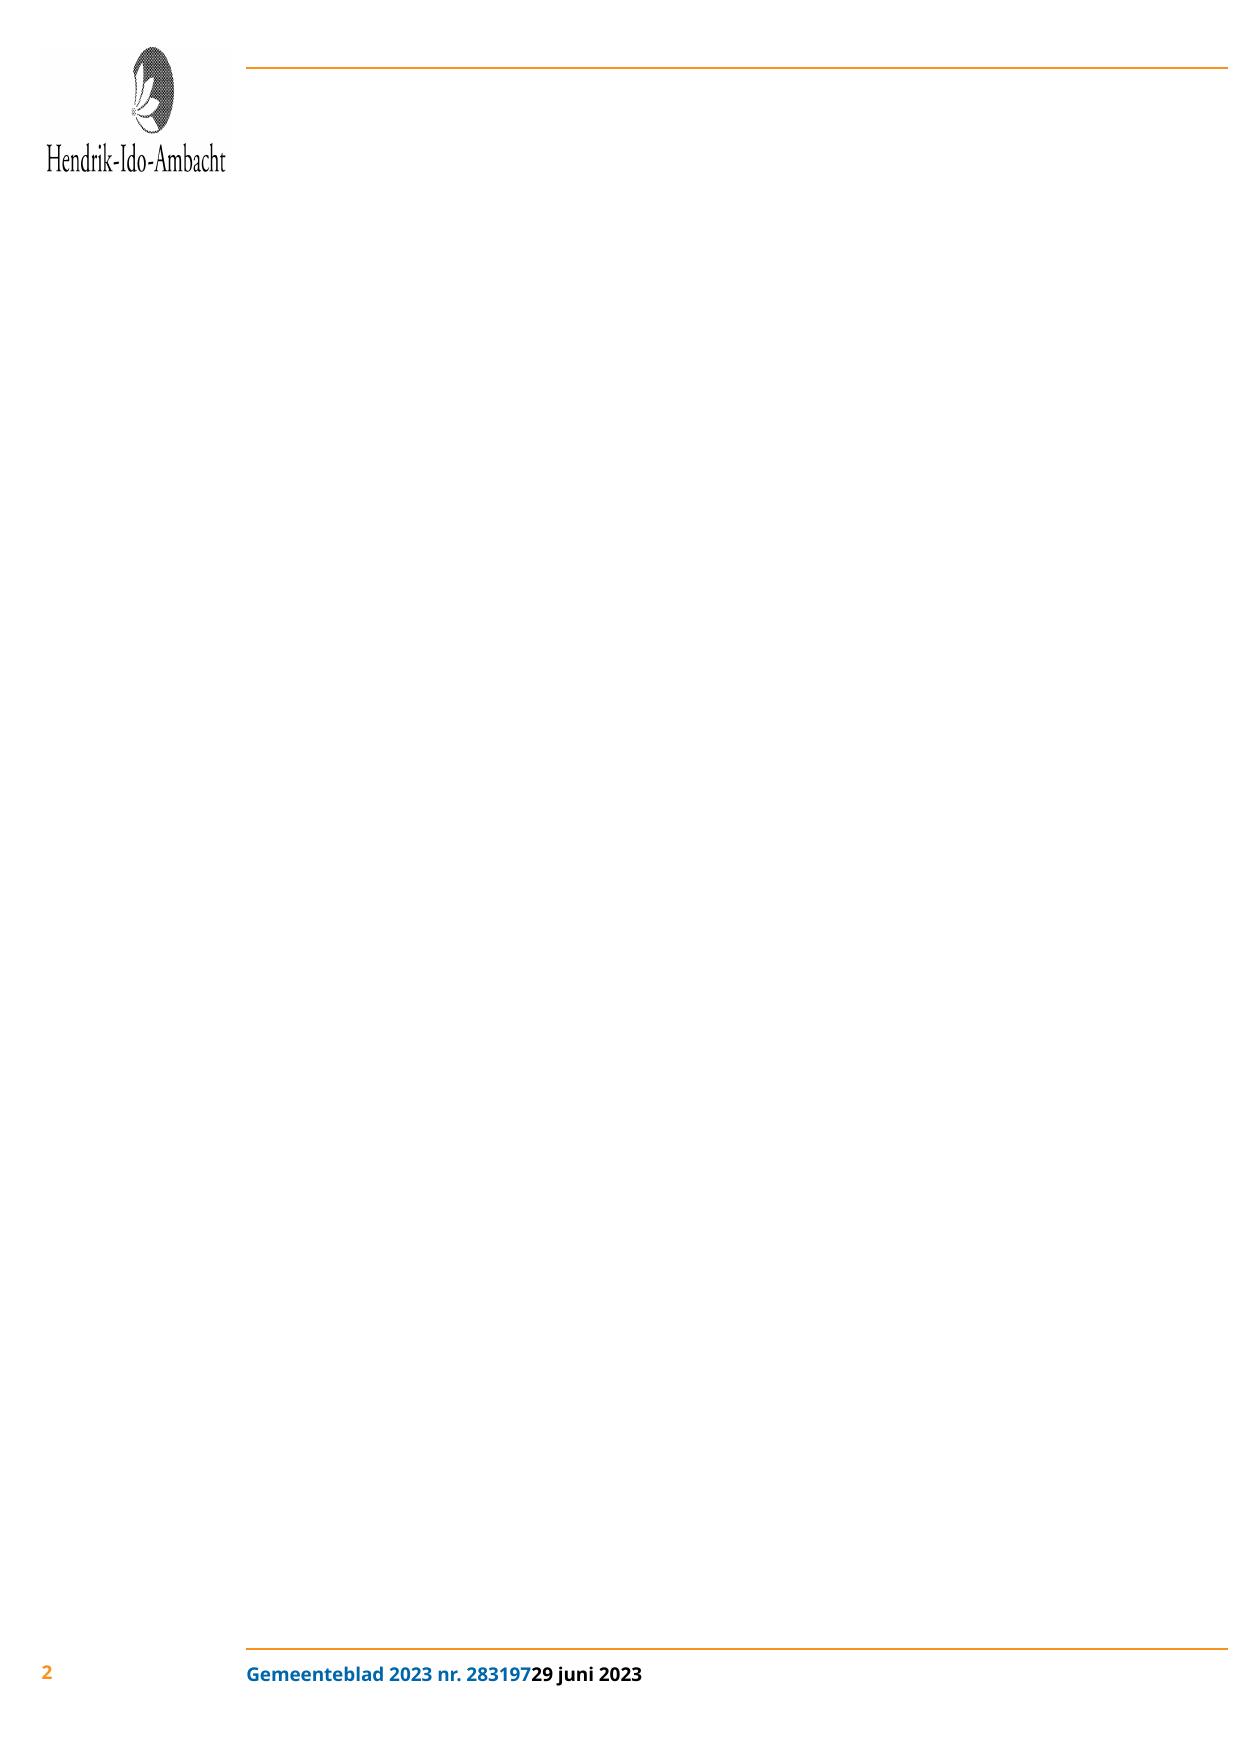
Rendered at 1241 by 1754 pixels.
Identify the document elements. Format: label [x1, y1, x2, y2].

picture [41, 47, 231, 172]
